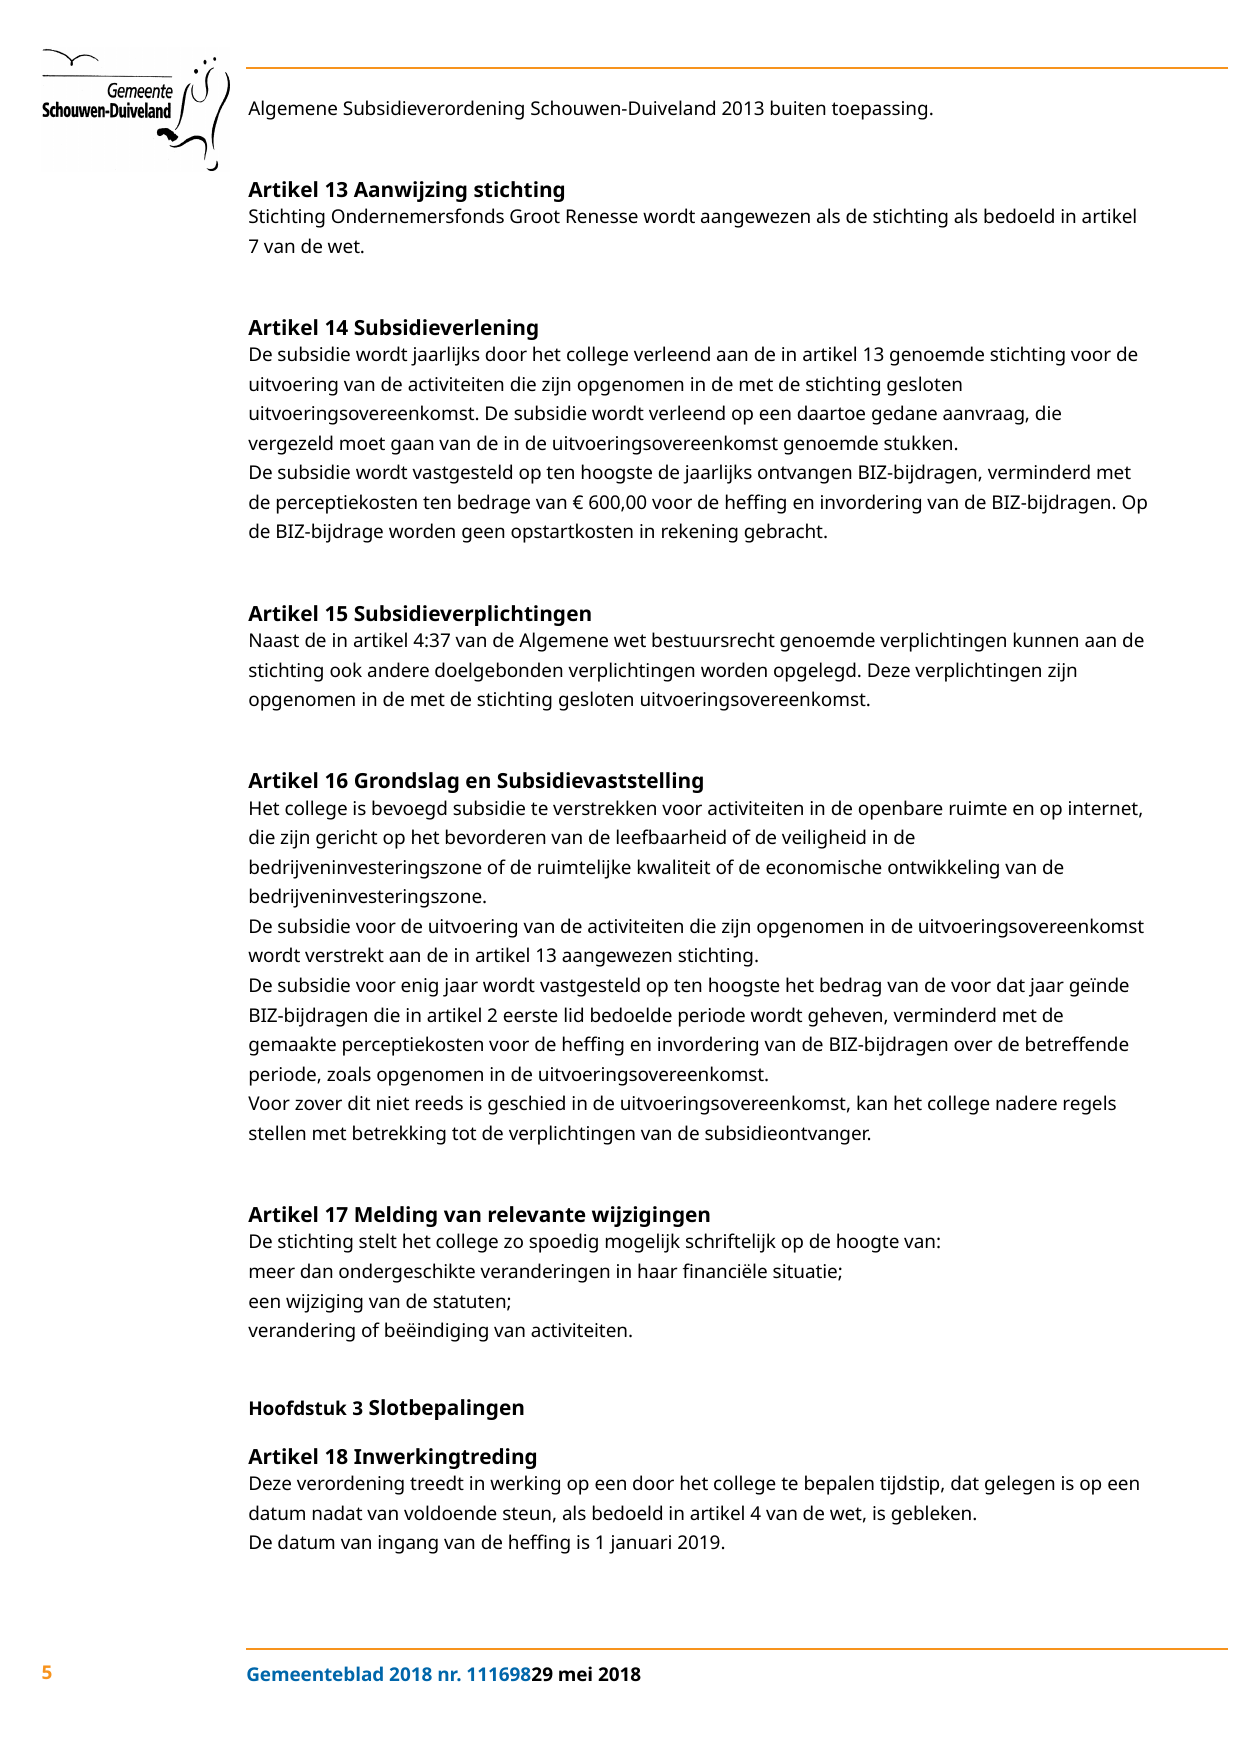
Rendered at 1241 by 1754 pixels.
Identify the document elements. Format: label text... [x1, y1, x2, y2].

text Algemene Subsidieverordening Schouwen-Duiveland 2013 buiten toepassing. [248, 95, 1152, 121]
picture [41, 47, 231, 172]
text De subsidie wordt jaarlijks door het college verleend aan de in artikel 13 genoemde stichting voor de uitvoering van de activiteiten die zijn opgenomen in de met de stichting gesloten uitvoeringsovereenkomst. De subsidie wordt verleend op een daartoe gedane aanvraag, die vergezeld moet gaan van de in de uitvoeringsovereenkomst genoemde stukken. [248, 341, 1152, 456]
text meer dan ondergeschikte veranderingen in haar financiële situatie; [248, 1258, 1152, 1284]
text Artikel 13 Aanwijzing stichting [248, 175, 1152, 203]
text Artikel 18 Inwerkingtreding [248, 1442, 1152, 1470]
text De subsidie voor enig jaar wordt vastgesteld op ten hoogste het bedrag van de voor dat jaar geïnde BIZ-bijdragen die in artikel 2 eerste lid bedoelde periode wordt geheven, verminderd met de gemaakte perceptiekosten voor de heffing en invordering van de BIZ-bijdragen over de betreffende periode, zoals opgenomen in de uitvoeringsovereenkomst. [248, 972, 1152, 1087]
text Naast de in artikel 4:37 van de Algemene wet bestuursrecht genoemde verplichtingen kunnen aan de stichting ook andere doelgebonden verplichtingen worden opgelegd. Deze verplichtingen zijn opgenomen in de met de stichting gesloten uitvoeringsovereenkomst. [248, 627, 1152, 712]
text De datum van ingang van de heffing is 1 januari 2019. [248, 1529, 1152, 1555]
text De stichting stelt het college zo spoedig mogelijk schriftelijk op de hoogte van: [248, 1229, 1152, 1254]
text een wijziging van de statuten; [248, 1288, 1152, 1313]
text Stichting Ondernemersfonds Groot Renesse wordt aangewezen als de stichting als bedoeld in artikel 7 van de wet. [248, 203, 1152, 258]
text De subsidie voor de uitvoering van de activiteiten die zijn opgenomen in de uitvoeringsovereenkomst wordt verstrekt aan de in artikel 13 aangewezen stichting. [248, 913, 1152, 968]
text Het college is bevoegd subsidie te verstrekken voor activiteiten in de openbare ruimte en op internet, die zijn gericht op het bevorderen van de leefbaarheid of de veiligheid in de bedrijveninvesteringszone of de ruimtelijke kwaliteit of de economische ontwikkeling van de bedrijveninvesteringszone. [248, 795, 1152, 909]
text Artikel 14 Subsidieverlening [248, 313, 1152, 341]
text De subsidie wordt vastgesteld op ten hoogste de jaarlijks ontvangen BIZ-bijdragen, verminderd met de perceptiekosten ten bedrage van € 600,00 voor de heffing en invordering van de BIZ-bijdragen. Op de BIZ-bijdrage worden geen opstartkosten in rekening gebracht. [248, 459, 1152, 544]
text Artikel 16 Grondslag en Subsidievaststelling [248, 766, 1152, 795]
text Artikel 15 Subsidieverplichtingen [248, 599, 1152, 627]
text Artikel 17 Melding van relevante wijzigingen [248, 1200, 1152, 1229]
text Deze verordening treedt in werking op een door het college te bepalen tijdstip, dat gelegen is op een datum nadat van voldoende steun, als bedoeld in artikel 4 van de wet, is gebleken. [248, 1470, 1152, 1526]
text Hoofdstuk 3 Slotbepalingen [248, 1393, 1152, 1421]
text verandering of beëindiging van activiteiten. [248, 1317, 1152, 1343]
text Voor zover dit niet reeds is geschied in de uitvoeringsovereenkomst, kan het college nadere regels stellen met betrekking tot de verplichtingen van de subsidieontvanger. [248, 1091, 1152, 1146]
